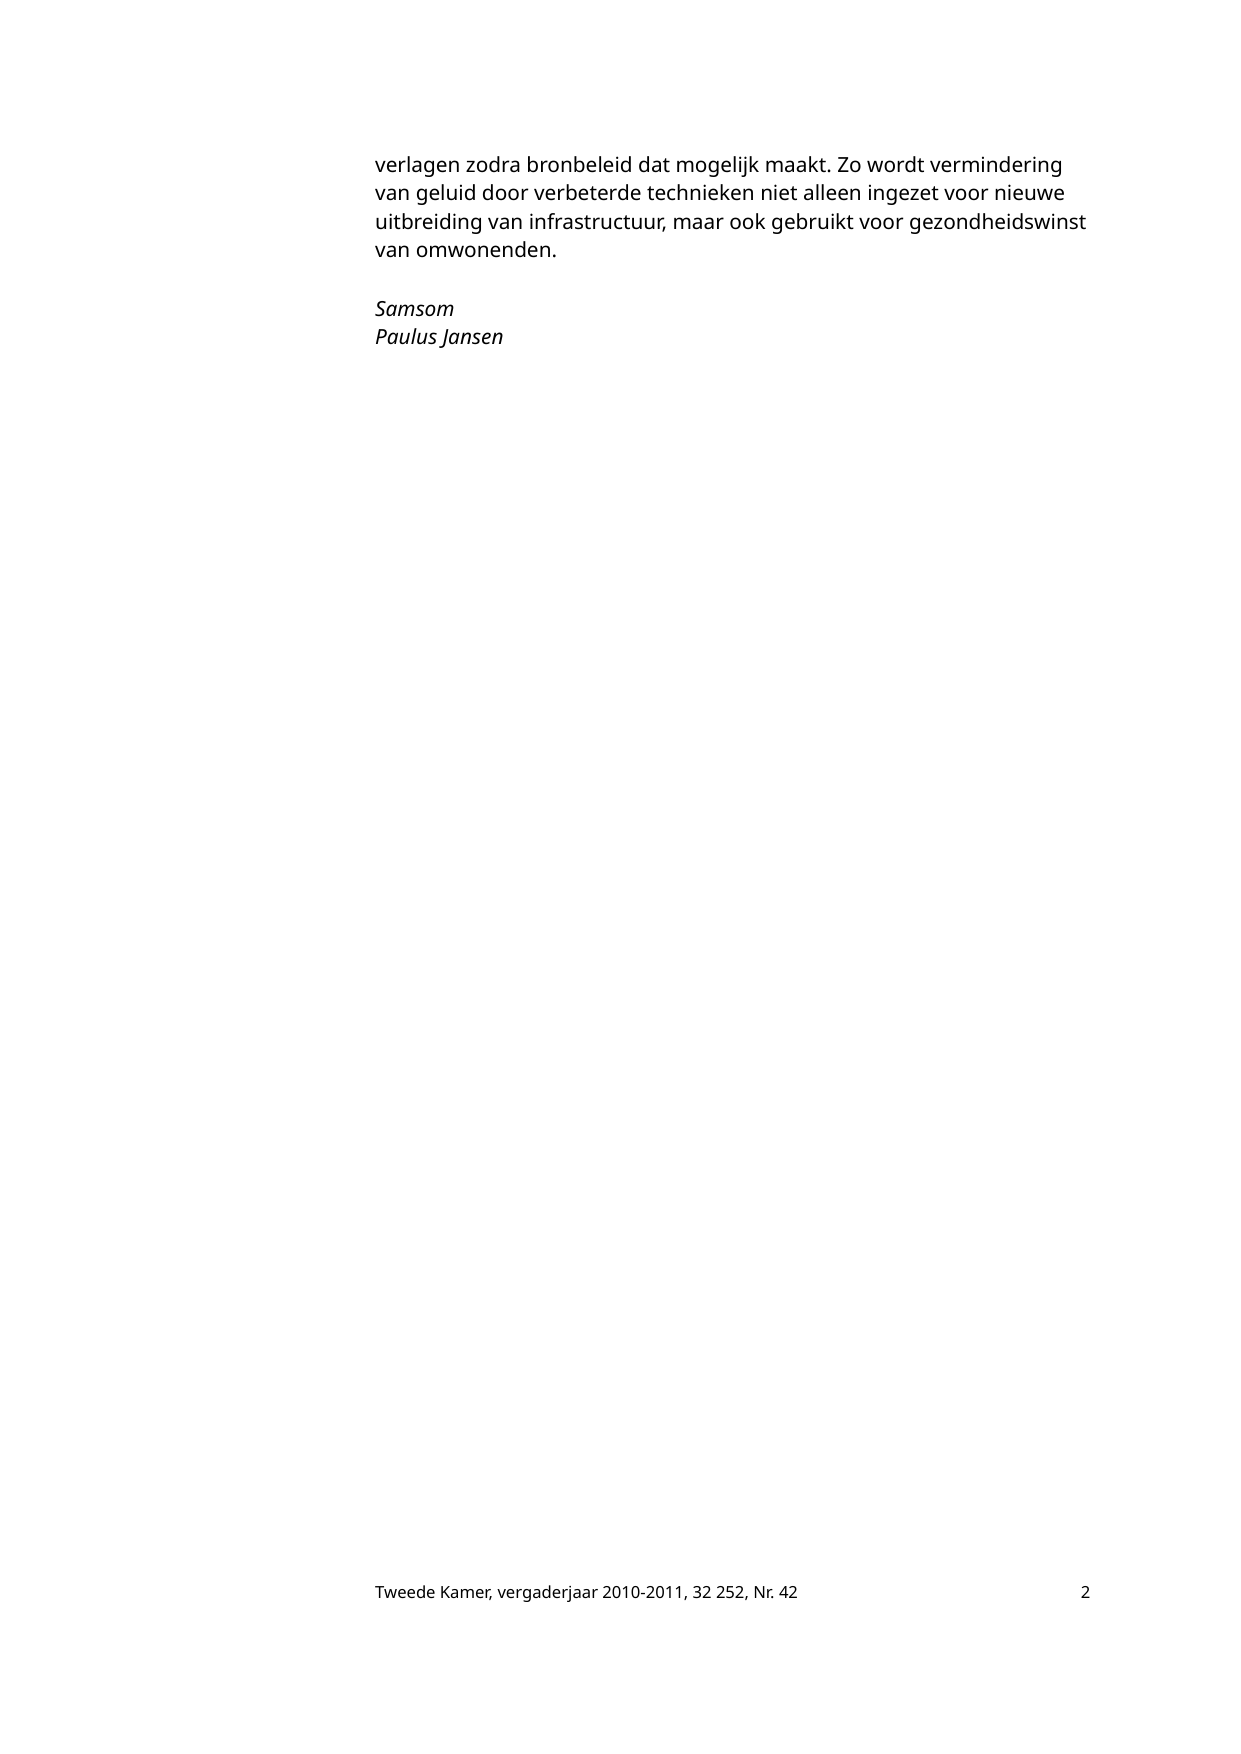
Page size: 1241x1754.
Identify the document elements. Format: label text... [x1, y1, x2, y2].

text Samsom [375, 294, 1090, 322]
text Paulus Jansen [375, 322, 1090, 351]
text verlagen zodra bronbeleid dat mogelijk maakt. Zo wordt vermindering van geluid door verbeterde technieken niet alleen ingezet voor nieuwe uitbreiding van infrastructuur, maar ook gebruikt voor gezondheidswinst van omwonenden. [375, 150, 1090, 264]
